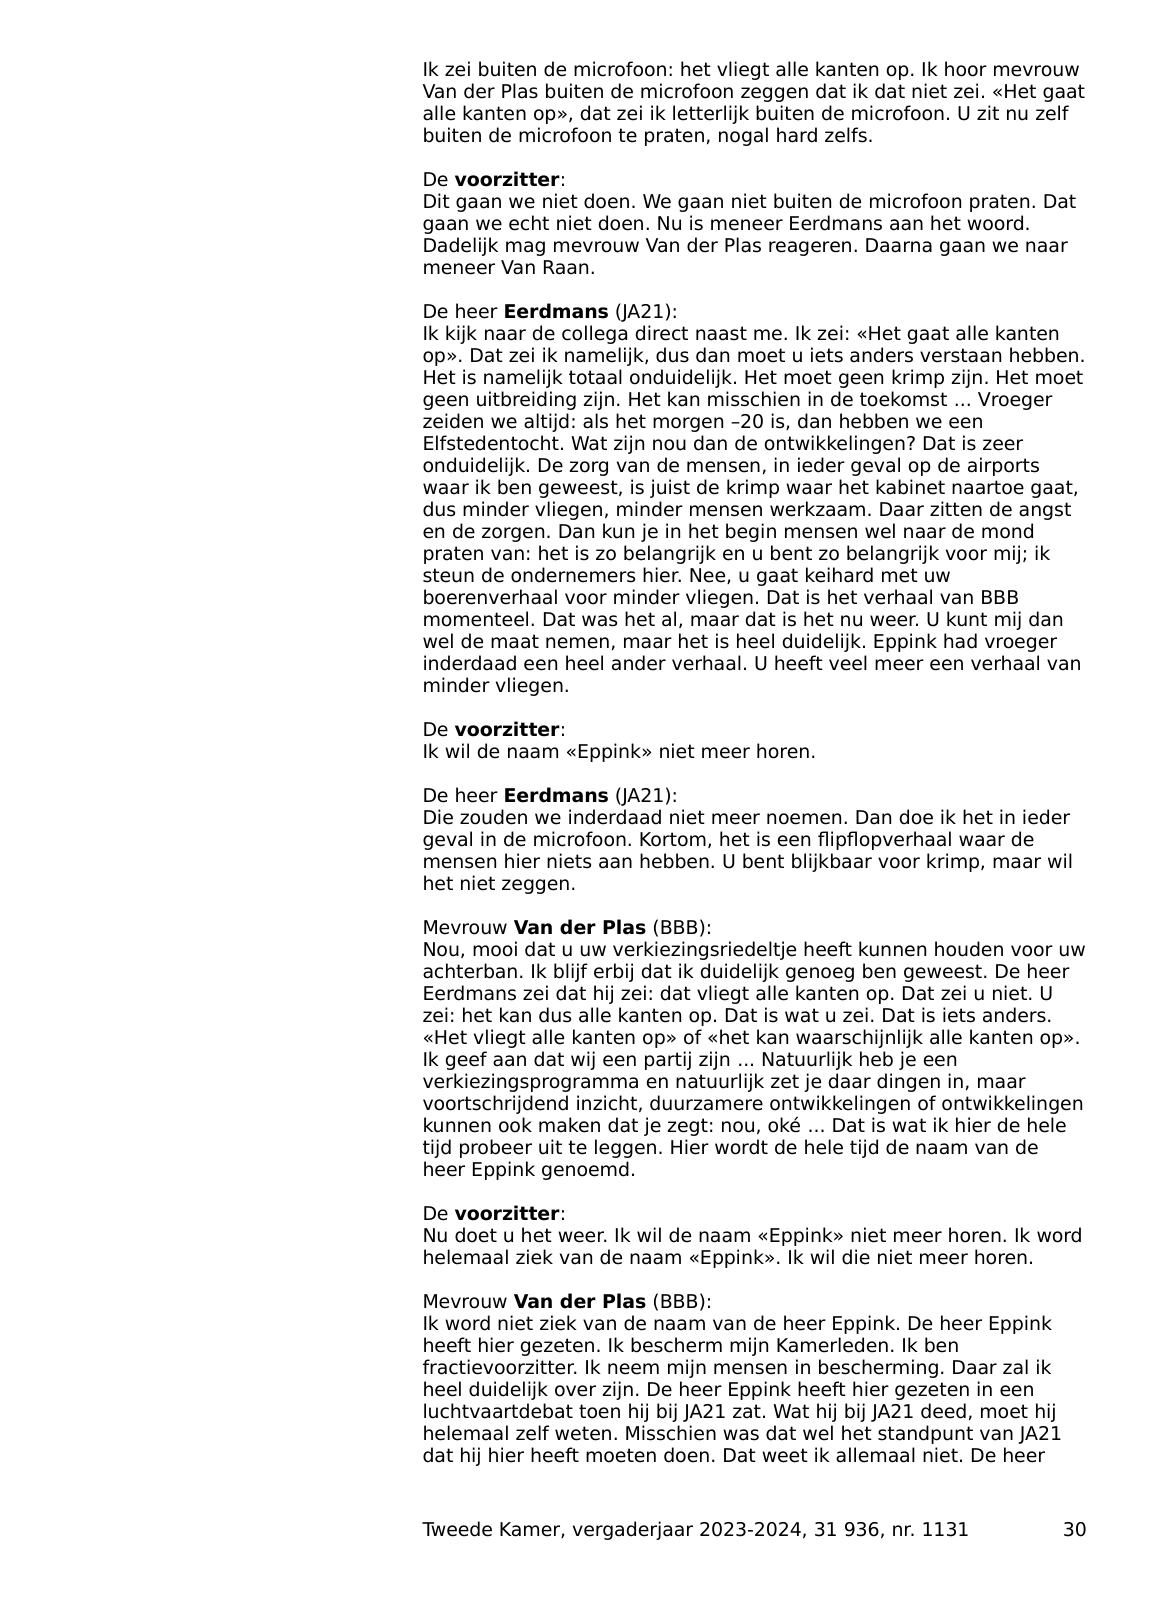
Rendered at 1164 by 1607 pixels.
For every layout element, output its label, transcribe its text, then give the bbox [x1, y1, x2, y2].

text Mevrouw Van der Plas (BBB): [422, 1291, 1087, 1313]
text Mevrouw Van der Plas (BBB): [422, 917, 1087, 939]
text Ik word niet ziek van de naam van de heer Eppink. De heer Eppink heeft hier gezeten. Ik bescherm mijn Kamerleden. Ik ben fractievoorzitter. Ik neem mijn mensen in bescherming. Daar zal ik heel duidelijk over zijn. De heer Eppink heeft hier gezeten in een luchtvaartdebat toen hij bij JA21 zat. Wat hij bij JA21 deed, moet hij helemaal zelf weten. Misschien was dat wel het standpunt van JA21 dat hij hier heeft moeten doen. Dat weet ik allemaal niet. De heer [422, 1313, 1087, 1467]
text De heer Eerdmans (JA21): [422, 301, 1087, 323]
text Ik wil de naam «Eppink» niet meer horen. [422, 741, 1087, 763]
text De voorzitter: [422, 169, 1087, 191]
text De voorzitter: [422, 1203, 1087, 1225]
text Ik zei buiten de microfoon: het vliegt alle kanten op. Ik hoor mevrouw Van der Plas buiten de microfoon zeggen dat ik dat niet zei. «Het gaat alle kanten op», dat zei ik letterlijk buiten de microfoon. U zit nu zelf buiten de microfoon te praten, nogal hard zelfs. [422, 59, 1087, 147]
text Dit gaan we niet doen. We gaan niet buiten de microfoon praten. Dat gaan we echt niet doen. Nu is meneer Eerdmans aan het woord. Dadelijk mag mevrouw Van der Plas reageren. Daarna gaan we naar meneer Van Raan. [422, 191, 1087, 279]
text Nu doet u het weer. Ik wil de naam «Eppink» niet meer horen. Ik word helemaal ziek van de naam «Eppink». Ik wil die niet meer horen. [422, 1225, 1087, 1269]
text Ik kijk naar de collega direct naast me. Ik zei: «Het gaat alle kanten op». Dat zei ik namelijk, dus dan moet u iets anders verstaan hebben. Het is namelijk totaal onduidelijk. Het moet geen krimp zijn. Het moet geen uitbreiding zijn. Het kan misschien in de toekomst ... Vroeger zeiden we altijd: als het morgen –20 is, dan hebben we een Elfstedentocht. Wat zijn nou dan de ontwikkelingen? Dat is zeer onduidelijk. De zorg van de mensen, in ieder geval op de airports waar ik ben geweest, is juist de krimp waar het kabinet naartoe gaat, dus minder vliegen, minder mensen werkzaam. Daar zitten de angst en de zorgen. Dan kun je in het begin mensen wel naar de mond praten van: het is zo belangrijk en u bent zo belangrijk voor mij; ik steun de ondernemers hier. Nee, u gaat keihard met uw boerenverhaal voor minder vliegen. Dat is het verhaal van BBB momenteel. Dat was het al, maar dat is het nu weer. U kunt mij dan wel de maat nemen, maar het is heel duidelijk. Eppink had vroeger inderdaad een heel ander verhaal. U heeft veel meer een verhaal van minder vliegen. [422, 323, 1087, 697]
text De heer Eerdmans (JA21): [422, 785, 1087, 807]
text Nou, mooi dat u uw verkiezingsriedeltje heeft kunnen houden voor uw achterban. Ik blijf erbij dat ik duidelijk genoeg ben geweest. De heer Eerdmans zei dat hij zei: dat vliegt alle kanten op. Dat zei u niet. U zei: het kan dus alle kanten op. Dat is wat u zei. Dat is iets anders. «Het vliegt alle kanten op» of «het kan waarschijnlijk alle kanten op». Ik geef aan dat wij een partij zijn ... Natuurlijk heb je een verkiezingsprogramma en natuurlijk zet je daar dingen in, maar voortschrijdend inzicht, duurzamere ontwikkelingen of ontwikkelingen kunnen ook maken dat je zegt: nou, oké ... Dat is wat ik hier de hele tijd probeer uit te leggen. Hier wordt de hele tijd de naam van de heer Eppink genoemd. [422, 939, 1087, 1181]
text Die zouden we inderdaad niet meer noemen. Dan doe ik het in ieder geval in de microfoon. Kortom, het is een flipflopverhaal waar de mensen hier niets aan hebben. U bent blijkbaar voor krimp, maar wil het niet zeggen. [422, 807, 1087, 895]
text De voorzitter: [422, 719, 1087, 741]
